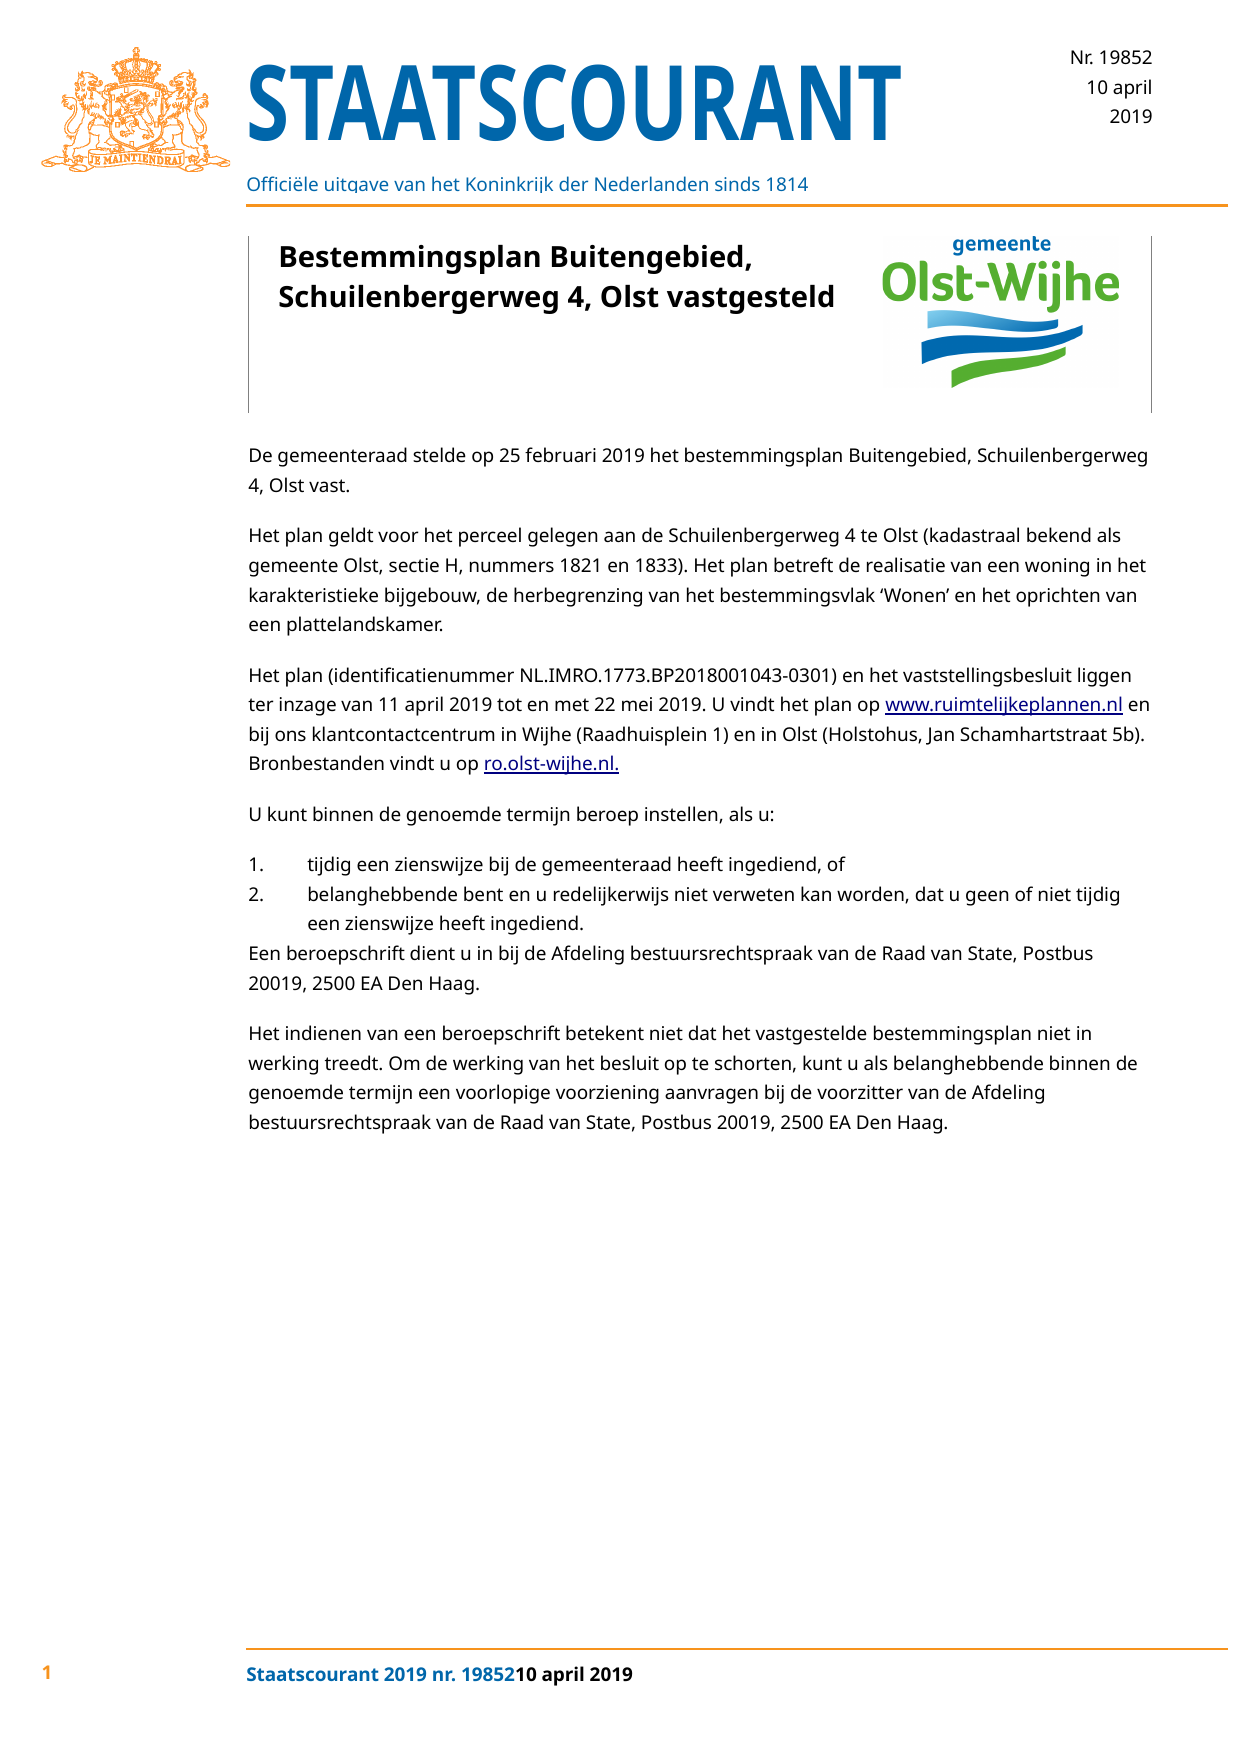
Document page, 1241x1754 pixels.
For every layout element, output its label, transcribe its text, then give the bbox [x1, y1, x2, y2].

text De gemeenteraad stelde op 25 februari 2019 het bestemmingsplan Buitengebied, Schuilenbergerweg 4, Olst vast. [248, 443, 1152, 498]
picture [882, 236, 1119, 388]
table_header Bestemmingsplan Buitengebied, Schuilenbergerweg 4, Olst vastgesteld [249, 236, 850, 413]
text Een beroepschrift dient u in bij de Afdeling bestuursrechtspraak van de Raad van State, Postbus 20019, 2500 EA Den Haag. [248, 940, 1152, 995]
text U kunt binnen de genoemde termijn beroep instellen, als u: [248, 801, 1152, 827]
table_header [1119, 236, 1151, 387]
table_header [850, 388, 1151, 413]
picture [41, 47, 231, 172]
text Het plan geldt voor het perceel gelegen aan de Schuilenbergerweg 4 te Olst (kadastraal bekend als gemeente Olst, sectie H, nummers 1821 en 1833). Het plan betreft de realisatie van een woning in het karakteristieke bijgebouw, de herbegrenzing van het bestemmingsvlak ‘Wonen’ en het oprichten van een plattelandskamer. [248, 523, 1152, 637]
list tijdig een zienswijze bij de gemeenteraad heeft ingediend, of [248, 851, 1152, 877]
text Het indienen van een beroepschrift betekent niet dat het vastgestelde bestemmingsplan niet in werking treedt. Om de werking van het besluit op te schorten, kunt u als belanghebbende binnen de genoemde termijn een voorlopige voorziening aanvragen bij de voorzitter van de Afdeling bestuursrechtspraak van de Raad van State, Postbus 20019, 2500 EA Den Haag. [248, 1020, 1152, 1134]
table_header [850, 236, 882, 387]
text Het plan (identificatienummer NL.IMRO.1773.BP2018001043-0301) en het vaststellingsbesluit liggen ter inzage van 11 april 2019 tot en met 22 mei 2019. U vindt het plan op www.ruimtelijkeplannen.nl en bij ons klantcontactcentrum in Wijhe (Raadhuisplein 1) en in Olst (Holstohus, Jan Schamhartstraat 5b). Bronbestanden vindt u op ro.olst-wijhe.nl. [248, 662, 1152, 776]
list belanghebbende bent en u redelijkerwijs niet verweten kan worden, dat u geen of niet tijdig een zienswijze heeft ingediend. [248, 881, 1152, 936]
